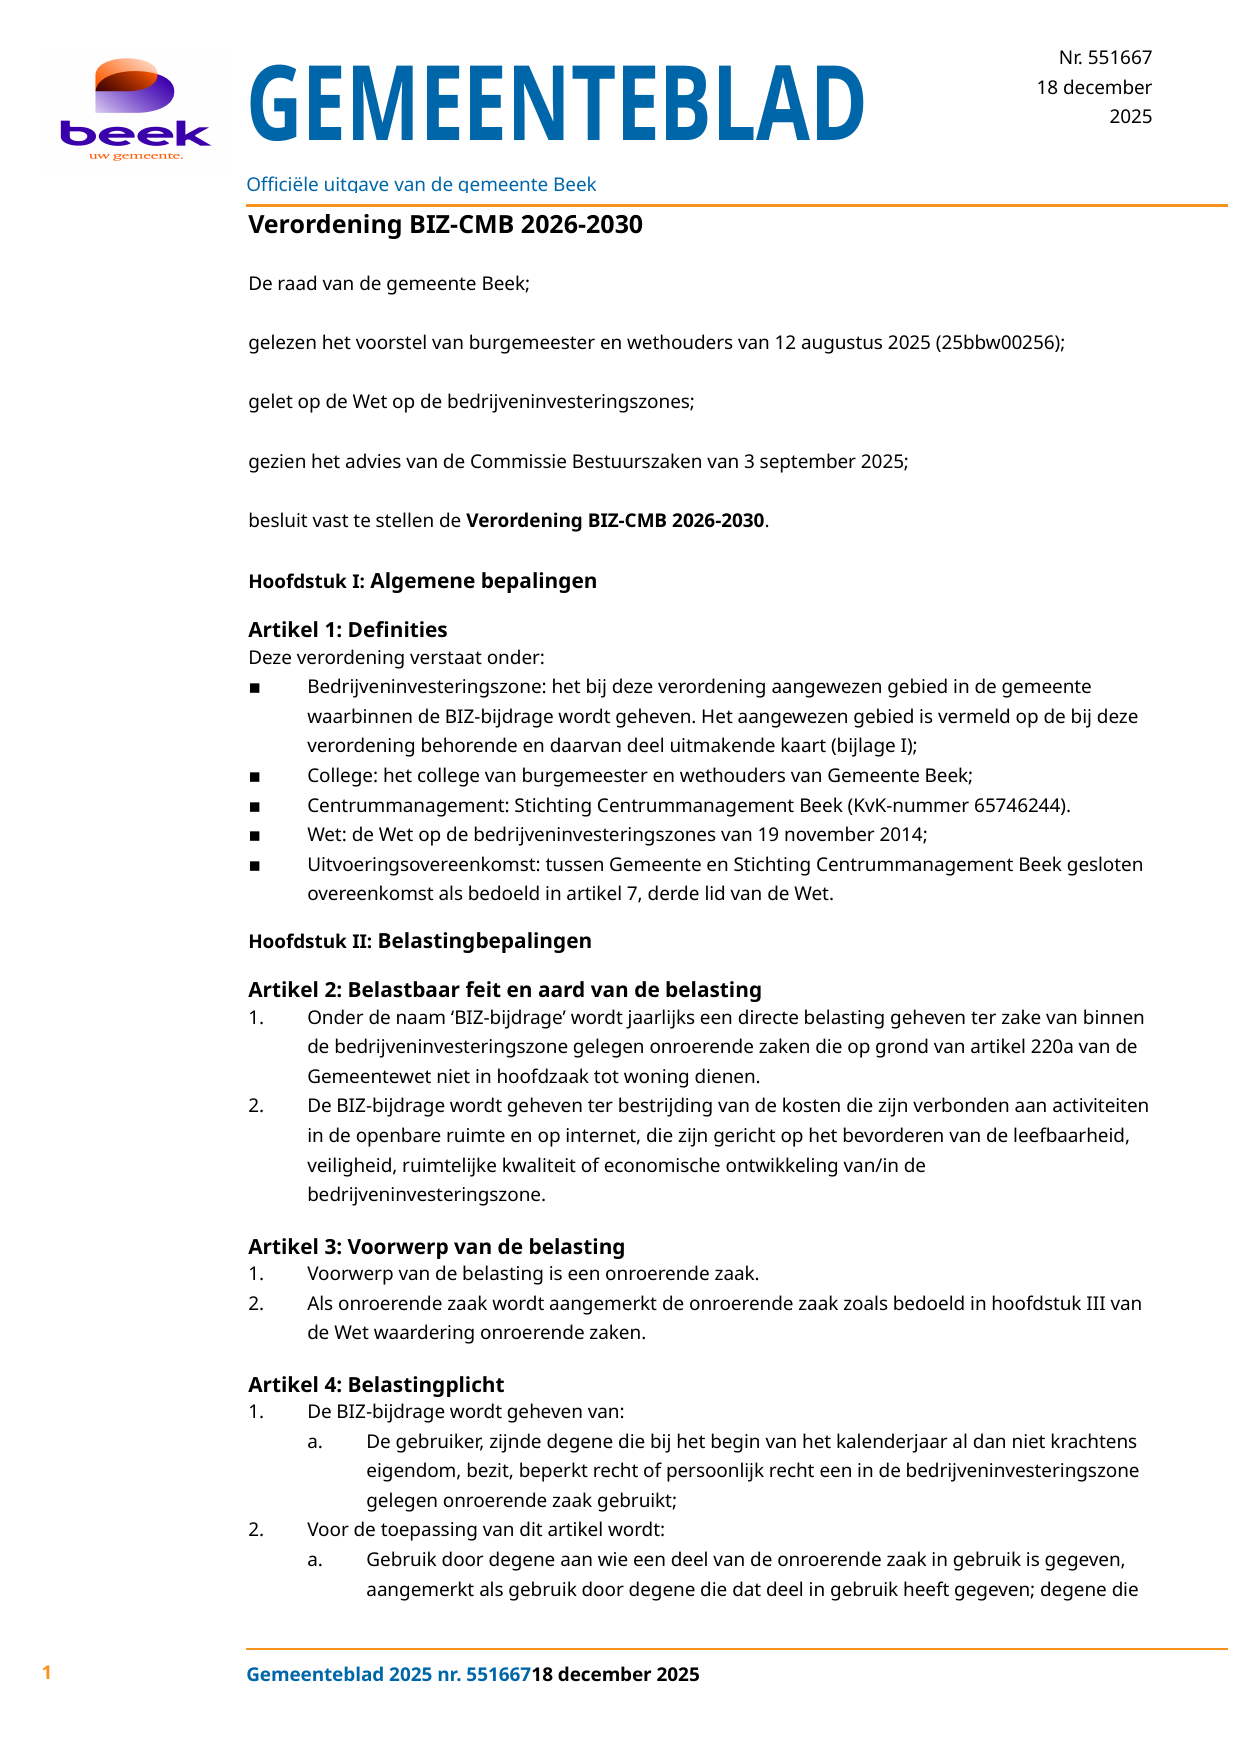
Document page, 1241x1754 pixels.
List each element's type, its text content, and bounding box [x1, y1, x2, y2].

text gezien het advies van de Commissie Bestuurszaken van 3 september 2025; [248, 448, 1152, 473]
text Artikel 4: Belastingplicht [248, 1370, 1152, 1398]
text Artikel 3: Voorwerp van de belasting [248, 1232, 1152, 1260]
text Hoofdstuk II: Belastingbepalingen [248, 926, 1152, 954]
list Voor de toepassing van dit artikel wordt: [248, 1517, 1152, 1542]
picture [41, 47, 231, 172]
list De gebruiker, zijnde degene die bij het begin van het kalenderjaar al dan niet krachtens eigendom, bezit, beperkt recht of persoonlijk recht een in de bedrijveninvesteringszone gelegen onroerende zaak gebruikt; [307, 1428, 1152, 1513]
text gelezen het voorstel van burgemeester en wethouders van 12 augustus 2025 (25bbw00256); [248, 329, 1152, 355]
text Artikel 2: Belastbaar feit en aard van de belasting [248, 975, 1152, 1004]
list Onder de naam ‘BIZ-bijdrage’ wordt jaarlijks een directe belasting geheven ter zake van binnen de bedrijveninvesteringszone gelegen onroerende zaken die op grond van artikel 220a van de Gemeentewet niet in hoofdzaak tot woning dienen. [248, 1004, 1152, 1089]
list Centrummanagement: Stichting Centrummanagement Beek (KvK-nummer 65746244). [248, 792, 1152, 817]
list De BIZ-bijdrage wordt geheven ter bestrijding van de kosten die zijn verbonden aan activiteiten in de openbare ruimte en op internet, die zijn gericht op het bevorderen van de leefbaarheid, veiligheid, ruimtelijke kwaliteit of economische ontwikkeling van/in de bedrijveninvesteringszone. [248, 1093, 1152, 1207]
text Verordening BIZ-CMB 2026-2030 [248, 207, 1152, 241]
text Hoofdstuk I: Algemene bepalingen [248, 566, 1152, 594]
text Artikel 1: Definities [248, 615, 1152, 644]
text Deze verordening verstaat onder: [248, 644, 1152, 669]
list Bedrijveninvesteringszone: het bij deze verordening aangewezen gebied in de gemeente waarbinnen de BIZ-bijdrage wordt geheven. Het aangewezen gebied is vermeld op de bij deze verordening behorende en daarvan deel uitmakende kaart (bijlage I); [248, 673, 1152, 758]
list Gebruik door degene aan wie een deel van de onroerende zaak in gebruik is gegeven, aangemerkt als gebruik door degene die dat deel in gebruik heeft gegeven; degene die [307, 1546, 1152, 1601]
list Als onroerende zaak wordt aangemerkt de onroerende zaak zoals bedoeld in hoofdstuk III van de Wet waardering onroerende zaken. [248, 1290, 1152, 1345]
list College: het college van burgemeester en wethouders van Gemeente Beek; [248, 762, 1152, 788]
list Wet: de Wet op de bedrijveninvesteringszones van 19 november 2014; [248, 821, 1152, 847]
list Uitvoeringsovereenkomst: tussen Gemeente en Stichting Centrummanagement Beek gesloten overeenkomst als bedoeld in artikel 7, derde lid van de Wet. [248, 851, 1152, 906]
list Voorwerp van de belasting is een onroerende zaak. [248, 1260, 1152, 1286]
text De raad van de gemeente Beek; [248, 270, 1152, 296]
list De BIZ-bijdrage wordt geheven van: [248, 1398, 1152, 1424]
text gelet op de Wet op de bedrijveninvesteringszones; [248, 389, 1152, 414]
text besluit vast te stellen de Verordening BIZ-CMB 2026-2030. [248, 507, 1152, 533]
